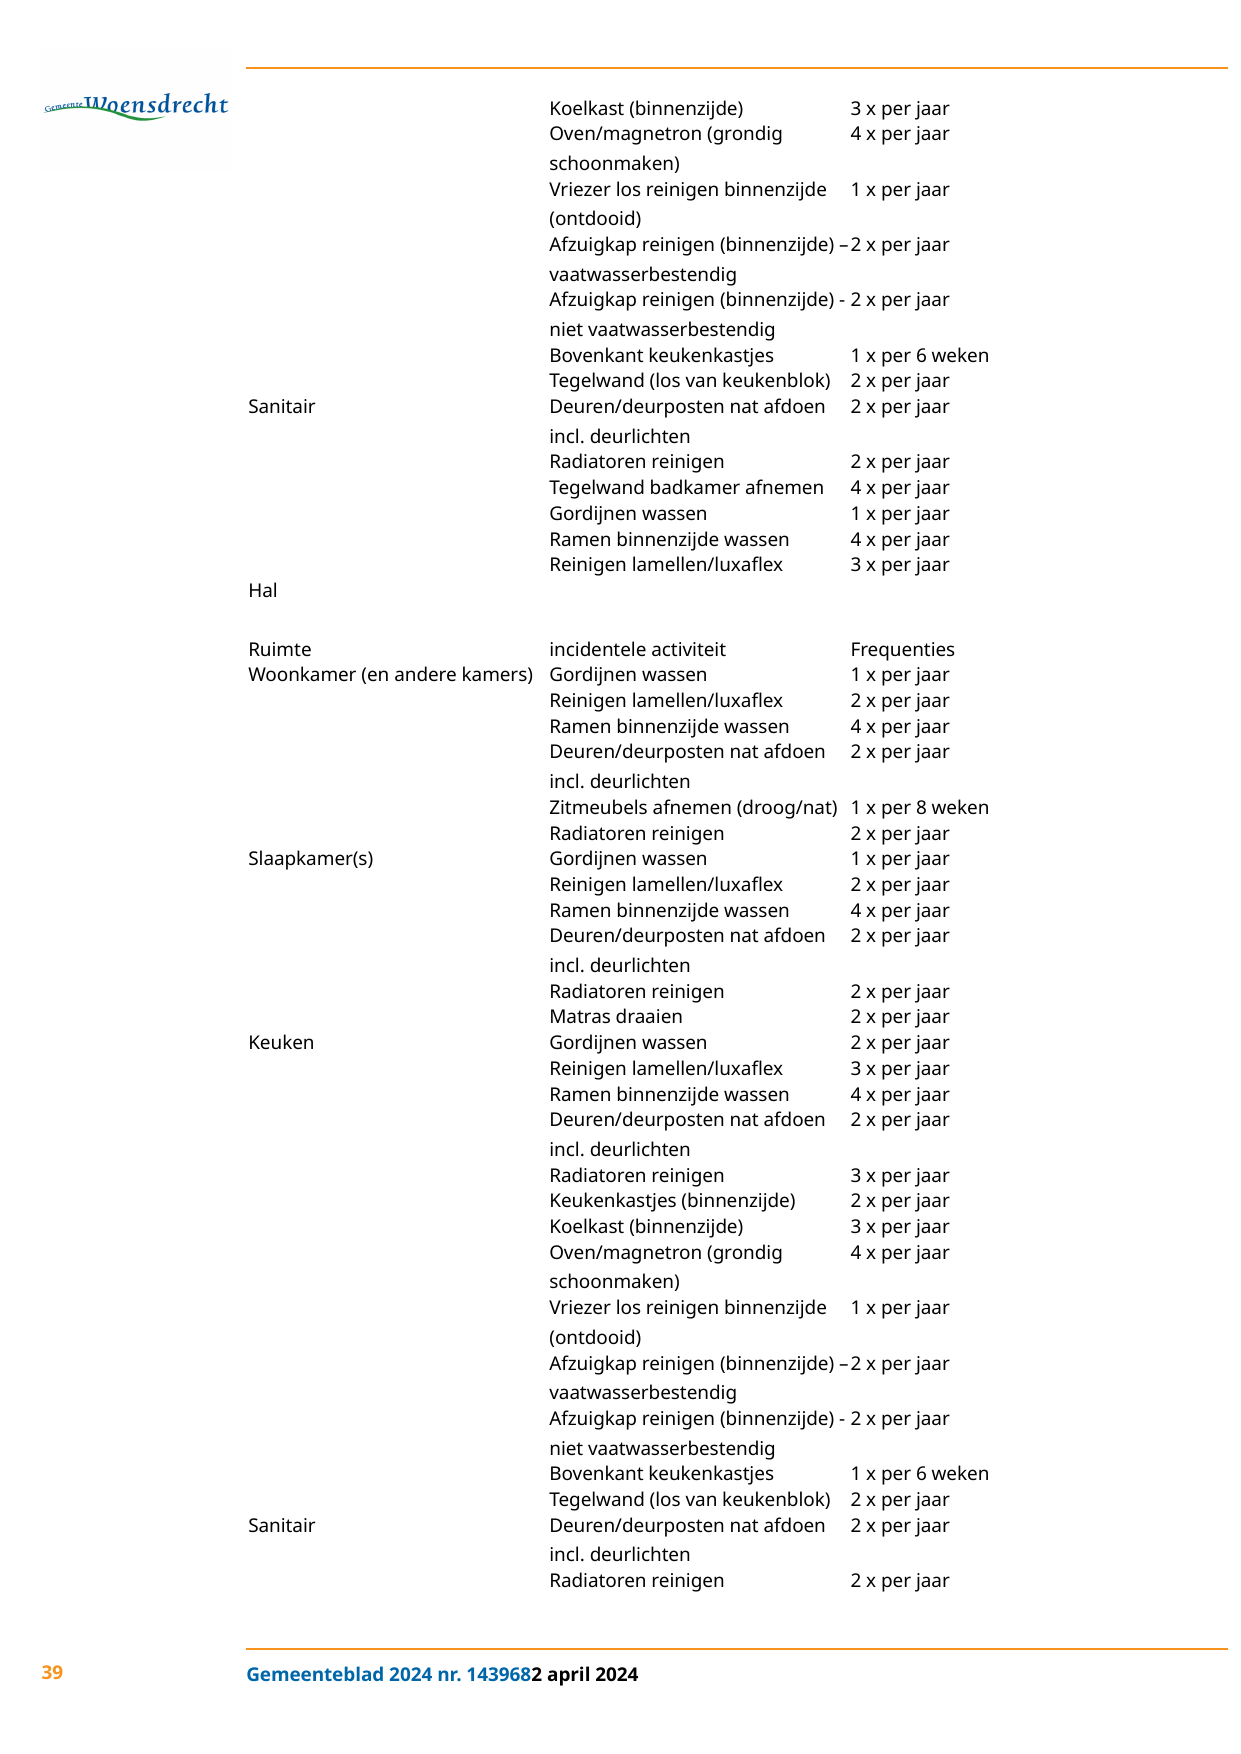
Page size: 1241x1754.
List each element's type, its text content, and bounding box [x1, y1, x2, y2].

table_cell Vriezer los reinigen binnenzijde (ontdooid) [549, 1295, 850, 1350]
table_cell [248, 794, 549, 820]
table_cell Zitmeubels afnemen (droog/nat) [549, 794, 850, 820]
table_cell Ramen binnenzijde wassen [549, 526, 850, 551]
table_cell Radiatoren reinigen [549, 449, 850, 474]
table_cell Keukenkastjes (binnenzijde) [549, 1188, 850, 1213]
table_cell 3 x per jaar [850, 1055, 1152, 1081]
table_cell Afzuigkap reinigen (binnenzijde) – vaatwasserbestendig [549, 1350, 850, 1405]
table_cell [248, 1214, 549, 1239]
table_cell Hal [248, 577, 549, 603]
table_cell 2 x per jaar [850, 1350, 1152, 1405]
table_cell 1 x per jaar [850, 662, 1152, 687]
table_cell Radiatoren reinigen [549, 820, 850, 846]
table_cell Reinigen lamellen/luxaflex [549, 1055, 850, 1081]
table_cell 4 x per jaar [850, 713, 1152, 739]
table_cell Koelkast (binnenzijde) [549, 1214, 850, 1239]
table_cell 2 x per jaar [850, 286, 1152, 342]
table_cell Tegelwand (los van keukenblok) [549, 368, 850, 393]
table_cell 2 x per jaar [850, 687, 1152, 713]
table_cell 3 x per jaar [850, 1214, 1152, 1239]
table_cell 2 x per jaar [850, 1567, 1152, 1593]
table_cell [248, 231, 549, 286]
table_cell 2 x per jaar [850, 1030, 1152, 1055]
table_header Frequenties [850, 636, 1152, 662]
table_cell [248, 1162, 549, 1188]
table_cell Radiatoren reinigen [549, 1567, 850, 1593]
table_cell Afzuigkap reinigen (binnenzijde) - niet vaatwasserbestendig [549, 286, 850, 342]
table_cell 1 x per 6 weken [850, 342, 1152, 367]
table_cell Afzuigkap reinigen (binnenzijde) - niet vaatwasserbestendig [549, 1405, 850, 1460]
table_cell Radiatoren reinigen [549, 1162, 850, 1188]
table_cell Ramen binnenzijde wassen [549, 713, 850, 739]
table_cell [248, 1567, 549, 1593]
table_cell 2 x per jaar [850, 1004, 1152, 1029]
table_cell 2 x per jaar [850, 1188, 1152, 1213]
table_cell [248, 1405, 549, 1460]
table_cell Reinigen lamellen/luxaflex [549, 687, 850, 713]
table_cell 1 x per 6 weken [850, 1460, 1152, 1486]
table_cell 1 x per jaar [850, 500, 1152, 526]
table_cell [248, 713, 549, 739]
table_cell [248, 1188, 549, 1213]
table_cell [248, 1350, 549, 1405]
table_cell 2 x per jaar [850, 393, 1152, 448]
table_cell 2 x per jaar [850, 1512, 1152, 1567]
table_cell [248, 923, 549, 978]
table_cell Bovenkant keukenkastjes [549, 342, 850, 367]
table_cell [248, 526, 549, 551]
table_cell Woonkamer (en andere kamers) [248, 662, 549, 687]
table_cell 2 x per jaar [850, 1405, 1152, 1460]
table_cell [248, 474, 549, 500]
table_cell Ramen binnenzijde wassen [549, 1081, 850, 1107]
table_cell [248, 820, 549, 846]
table_cell [248, 121, 549, 176]
table_cell [248, 897, 549, 923]
table_cell 2 x per jaar [850, 449, 1152, 474]
table_cell Slaapkamer(s) [248, 846, 549, 871]
table_cell [248, 1081, 549, 1107]
table_cell [248, 449, 549, 474]
table_cell [248, 1460, 549, 1486]
table_cell Radiatoren reinigen [549, 978, 850, 1004]
table_cell 3 x per jaar [850, 1162, 1152, 1188]
table_cell Gordijnen wassen [549, 662, 850, 687]
table_cell [248, 978, 549, 1004]
table_cell 2 x per jaar [850, 923, 1152, 978]
table_cell [248, 687, 549, 713]
table_cell Ramen binnenzijde wassen [549, 897, 850, 923]
table_cell [248, 1239, 549, 1294]
table_cell [248, 739, 549, 794]
table_cell [248, 368, 549, 393]
table_cell [248, 1295, 549, 1350]
table_cell Tegelwand (los van keukenblok) [549, 1486, 850, 1512]
table_cell 3 x per jaar [850, 95, 1152, 121]
table_cell [248, 871, 549, 897]
table_cell Matras draaien [549, 1004, 850, 1029]
table_cell 4 x per jaar [850, 474, 1152, 500]
table_cell Gordijnen wassen [549, 846, 850, 871]
table_cell Reinigen lamellen/luxaflex [549, 551, 850, 577]
table_cell 4 x per jaar [850, 1081, 1152, 1107]
table_cell Koelkast (binnenzijde) [549, 95, 850, 121]
table_cell Deuren/deurposten nat afdoen incl. deurlichten [549, 739, 850, 794]
table_header Ruimte [248, 636, 549, 662]
table_cell Keuken [248, 1030, 549, 1055]
table_cell 4 x per jaar [850, 526, 1152, 551]
table_cell Deuren/deurposten nat afdoen incl. deurlichten [549, 393, 850, 448]
table_cell 2 x per jaar [850, 368, 1152, 393]
table_cell 2 x per jaar [850, 1486, 1152, 1512]
table_cell Oven/magnetron (grondig schoonmaken) [549, 121, 850, 176]
table_cell [850, 577, 1152, 603]
table_cell [248, 342, 549, 367]
table_header incidentele activiteit [549, 636, 850, 662]
table_cell Deuren/deurposten nat afdoen incl. deurlichten [549, 1512, 850, 1567]
table_cell Tegelwand badkamer afnemen [549, 474, 850, 500]
table_cell 2 x per jaar [850, 1107, 1152, 1162]
table_cell Oven/magnetron (grondig schoonmaken) [549, 1239, 850, 1294]
table_cell [248, 1486, 549, 1512]
table_cell [248, 500, 549, 526]
table_cell 1 x per jaar [850, 1295, 1152, 1350]
table_cell 1 x per 8 weken [850, 794, 1152, 820]
table_cell Deuren/deurposten nat afdoen incl. deurlichten [549, 1107, 850, 1162]
table_cell 1 x per jaar [850, 846, 1152, 871]
table_cell [248, 286, 549, 342]
table_cell [248, 1055, 549, 1081]
table_cell Gordijnen wassen [549, 1030, 850, 1055]
table_cell Bovenkant keukenkastjes [549, 1460, 850, 1486]
table_cell Gordijnen wassen [549, 500, 850, 526]
table_cell 2 x per jaar [850, 820, 1152, 846]
table_cell Reinigen lamellen/luxaflex [549, 871, 850, 897]
table_cell [248, 95, 549, 121]
table_cell 4 x per jaar [850, 1239, 1152, 1294]
table_cell [549, 577, 850, 603]
table_cell [248, 1004, 549, 1029]
table_cell Deuren/deurposten nat afdoen incl. deurlichten [549, 923, 850, 978]
table_cell 3 x per jaar [850, 551, 1152, 577]
table_cell Sanitair [248, 393, 549, 448]
table_cell [248, 176, 549, 231]
table_cell 4 x per jaar [850, 121, 1152, 176]
table_cell [248, 551, 549, 577]
picture [41, 47, 231, 172]
table_cell 2 x per jaar [850, 231, 1152, 286]
table_cell Sanitair [248, 1512, 549, 1567]
table_cell 2 x per jaar [850, 871, 1152, 897]
table_cell 1 x per jaar [850, 176, 1152, 231]
table_cell [248, 1107, 549, 1162]
table_cell 2 x per jaar [850, 739, 1152, 794]
table_cell 4 x per jaar [850, 897, 1152, 923]
table_cell Vriezer los reinigen binnenzijde (ontdooid) [549, 176, 850, 231]
table_cell Afzuigkap reinigen (binnenzijde) – vaatwasserbestendig [549, 231, 850, 286]
table_cell 2 x per jaar [850, 978, 1152, 1004]
